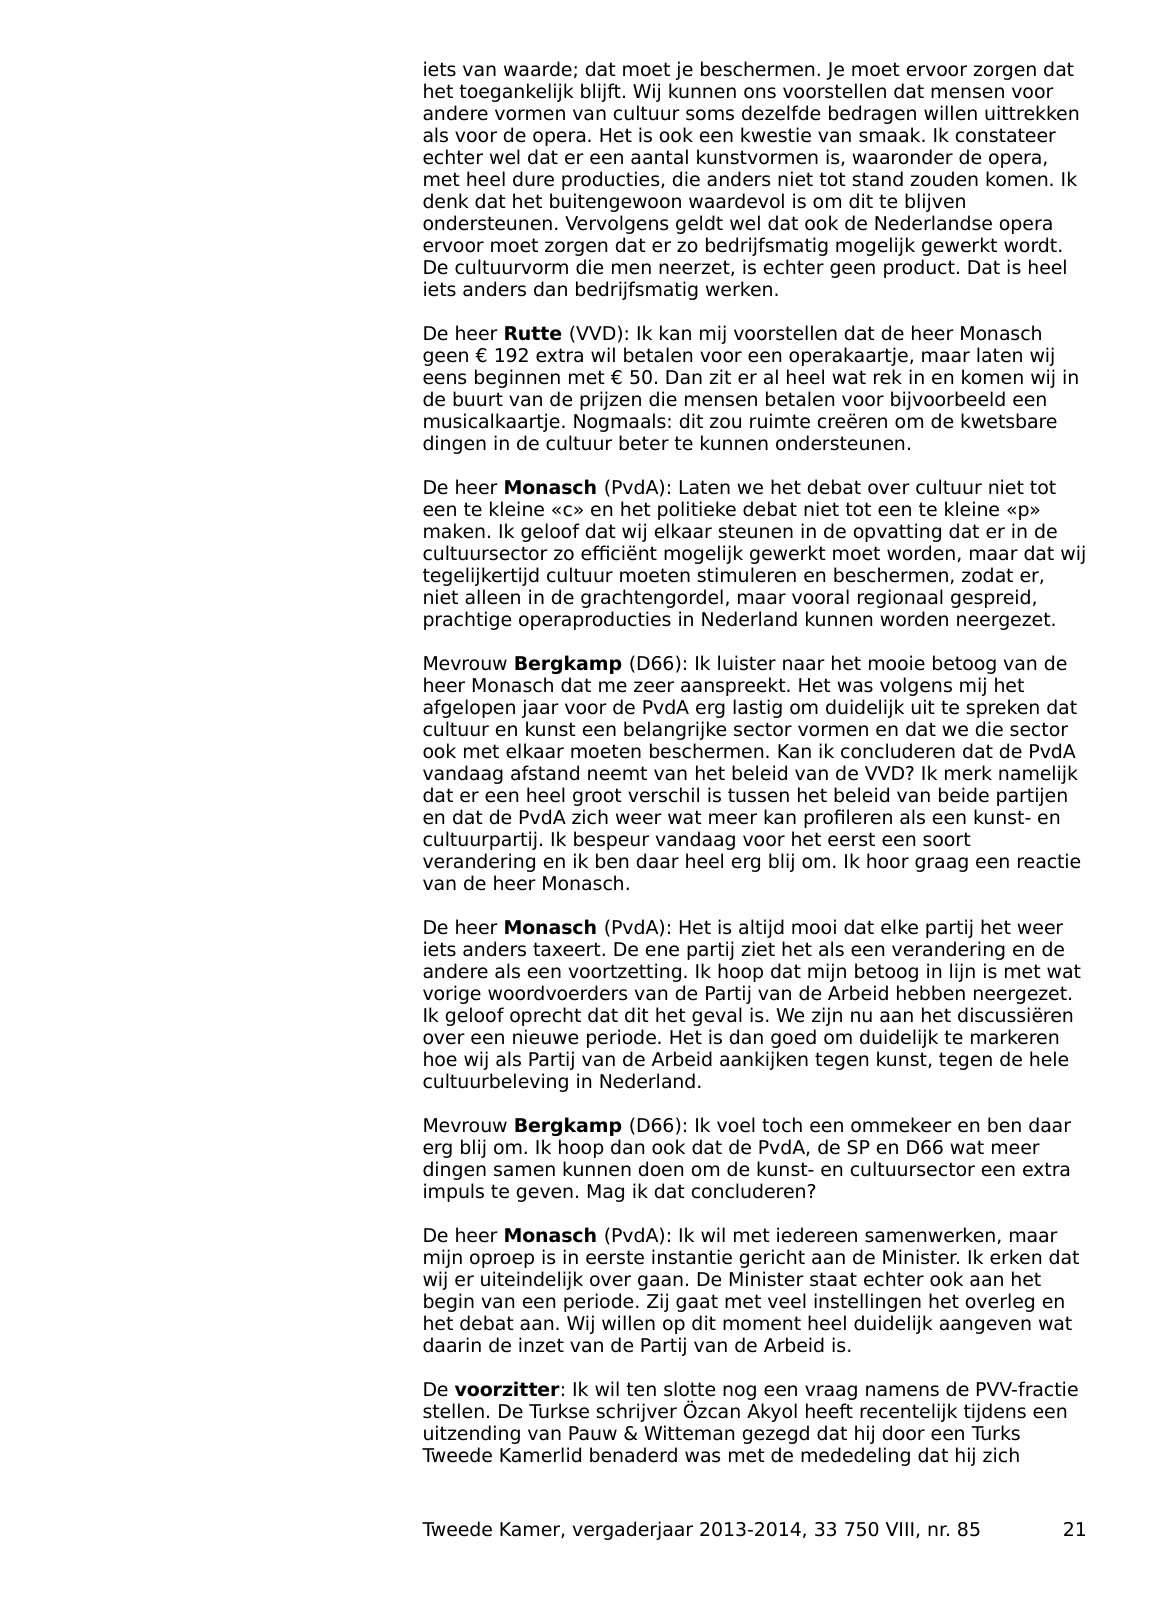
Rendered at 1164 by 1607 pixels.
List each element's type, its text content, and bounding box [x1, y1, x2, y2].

text iets van waarde; dat moet je beschermen. Je moet ervoor zorgen dat het toegankelijk blijft. Wij kunnen ons voorstellen dat mensen voor andere vormen van cultuur soms dezelfde bedragen willen uittrekken als voor de opera. Het is ook een kwestie van smaak. Ik constateer echter wel dat er een aantal kunstvormen is, waaronder de opera, met heel dure producties, die anders niet tot stand zouden komen. Ik denk dat het buitengewoon waardevol is om dit te blijven ondersteunen. Vervolgens geldt wel dat ook de Nederlandse opera ervoor moet zorgen dat er zo bedrijfsmatig mogelijk gewerkt wordt. De cultuurvorm die men neerzet, is echter geen product. Dat is heel iets anders dan bedrijfsmatig werken. [422, 59, 1087, 301]
text Mevrouw Bergkamp (D66): Ik luister naar het mooie betoog van de heer Monasch dat me zeer aanspreekt. Het was volgens mij het afgelopen jaar voor de PvdA erg lastig om duidelijk uit te spreken dat cultuur en kunst een belangrijke sector vormen en dat we die sector ook met elkaar moeten beschermen. Kan ik concluderen dat de PvdA vandaag afstand neemt van het beleid van de VVD? Ik merk namelijk dat er een heel groot verschil is tussen het beleid van beide partijen en dat de PvdA zich weer wat meer kan profileren als een kunst- en cultuurpartij. Ik bespeur vandaag voor het eerst een soort verandering en ik ben daar heel erg blij om. Ik hoor graag een reactie van de heer Monasch. [422, 653, 1087, 895]
text Mevrouw Bergkamp (D66): Ik voel toch een ommekeer en ben daar erg blij om. Ik hoop dan ook dat de PvdA, de SP en D66 wat meer dingen samen kunnen doen om de kunst- en cultuursector een extra impuls te geven. Mag ik dat concluderen? [422, 1115, 1087, 1203]
text De heer Rutte (VVD): Ik kan mij voorstellen dat de heer Monasch geen € 192 extra wil betalen voor een operakaartje, maar laten wij eens beginnen met € 50. Dan zit er al heel wat rek in en komen wij in de buurt van de prijzen die mensen betalen voor bijvoorbeeld een musicalkaartje. Nogmaals: dit zou ruimte creëren om de kwetsbare dingen in de cultuur beter te kunnen ondersteunen. [422, 323, 1087, 455]
text De voorzitter: Ik wil ten slotte nog een vraag namens de PVV-fractie stellen. De Turkse schrijver Özcan Akyol heeft recentelijk tijdens een uitzending van Pauw & Witteman gezegd dat hij door een Turks Tweede Kamerlid benaderd was met de mededeling dat hij zich [422, 1379, 1087, 1467]
text De heer Monasch (PvdA): Ik wil met iedereen samenwerken, maar mijn oproep is in eerste instantie gericht aan de Minister. Ik erken dat wij er uiteindelijk over gaan. De Minister staat echter ook aan het begin van een periode. Zij gaat met veel instellingen het overleg en het debat aan. Wij willen op dit moment heel duidelijk aangeven wat daarin de inzet van de Partij van de Arbeid is. [422, 1225, 1087, 1357]
text De heer Monasch (PvdA): Laten we het debat over cultuur niet tot een te kleine «c» en het politieke debat niet tot een te kleine «p» maken. Ik geloof dat wij elkaar steunen in de opvatting dat er in de cultuursector zo efficiënt mogelijk gewerkt moet worden, maar dat wij tegelijkertijd cultuur moeten stimuleren en beschermen, zodat er, niet alleen in de grachtengordel, maar vooral regionaal gespreid, prachtige operaproducties in Nederland kunnen worden neergezet. [422, 477, 1087, 631]
text De heer Monasch (PvdA): Het is altijd mooi dat elke partij het weer iets anders taxeert. De ene partij ziet het als een verandering en de andere als een voortzetting. Ik hoop dat mijn betoog in lijn is met wat vorige woordvoerders van de Partij van de Arbeid hebben neergezet. Ik geloof oprecht dat dit het geval is. We zijn nu aan het discussiëren over een nieuwe periode. Het is dan goed om duidelijk te markeren hoe wij als Partij van de Arbeid aankijken tegen kunst, tegen de hele cultuurbeleving in Nederland. [422, 917, 1087, 1093]
